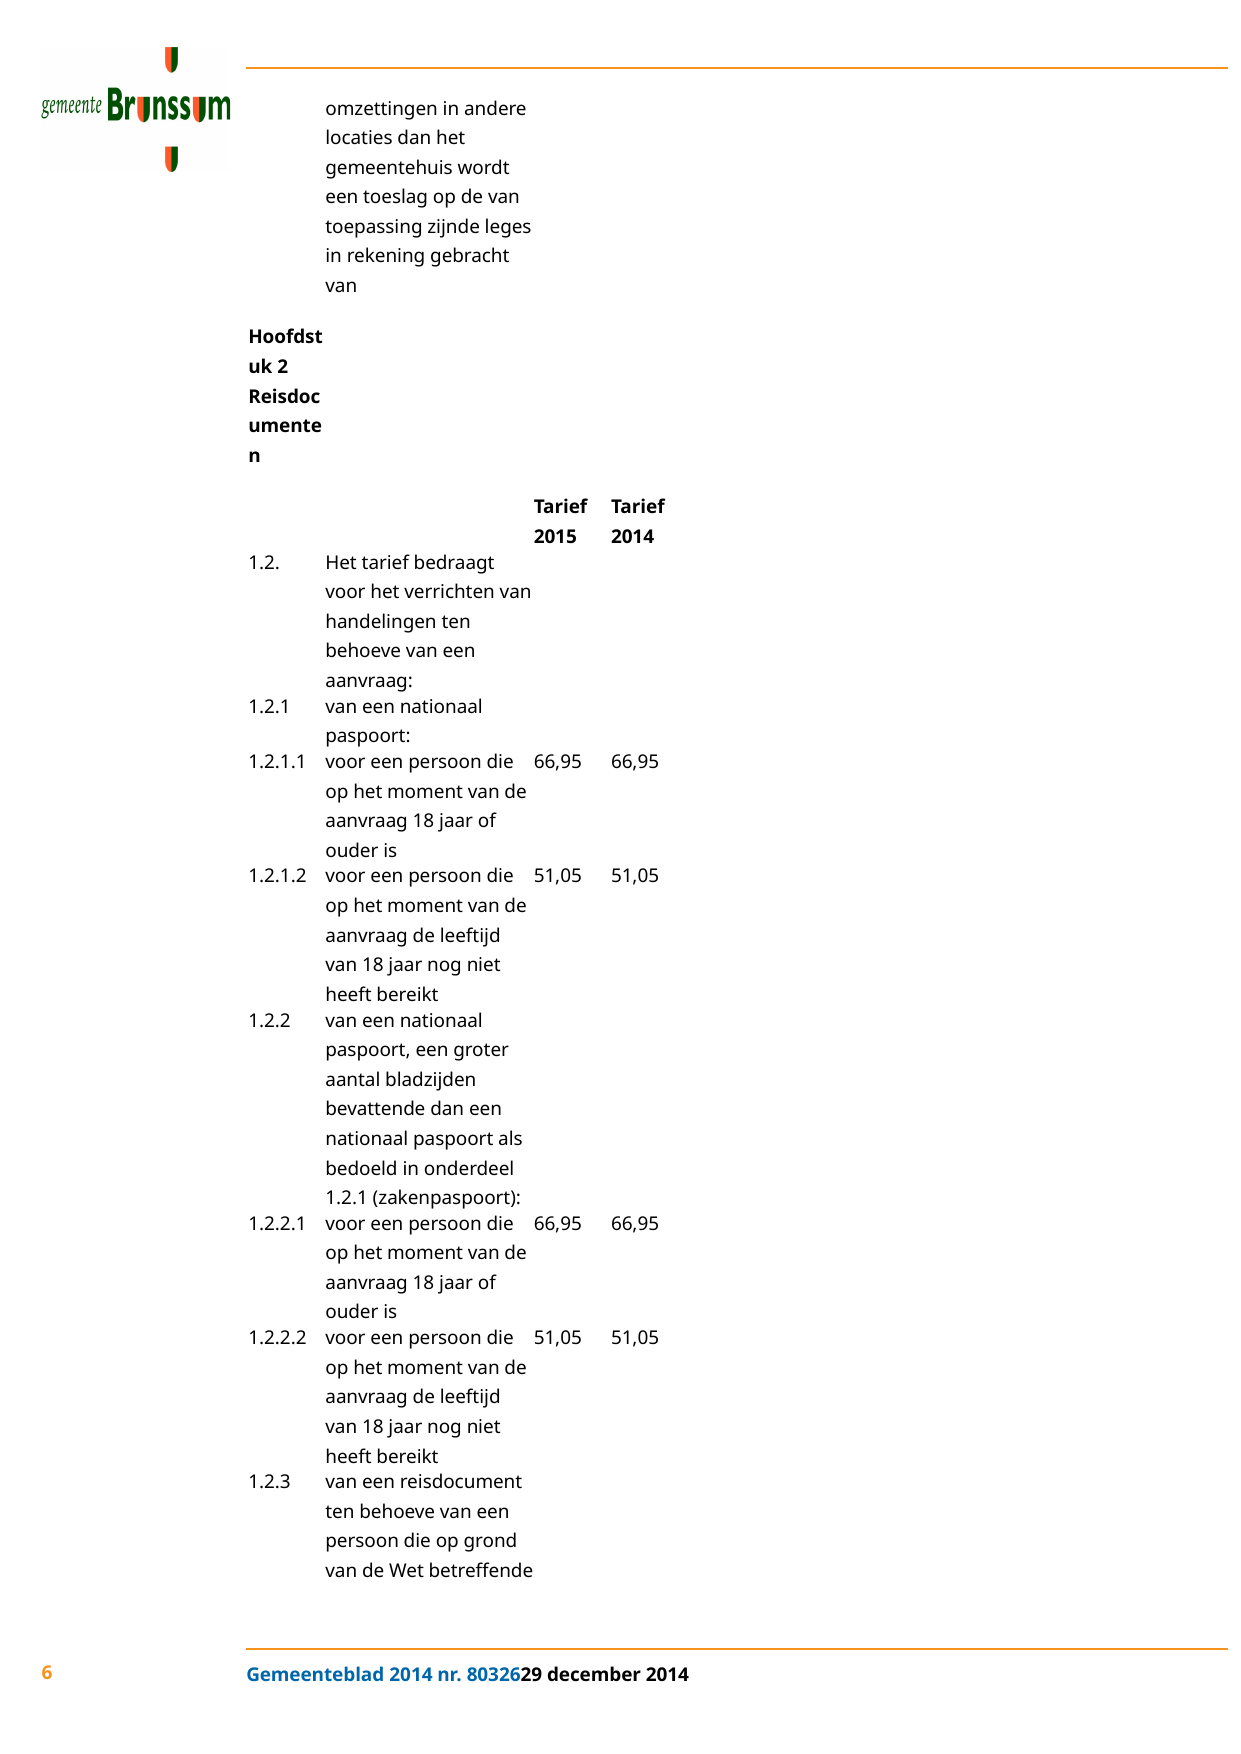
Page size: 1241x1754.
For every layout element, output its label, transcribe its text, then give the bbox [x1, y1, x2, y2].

table_cell [534, 324, 611, 468]
table_cell 1.2.1 [248, 693, 325, 748]
table_cell voor een persoon die op het moment van de aanvraag de leeftijd van 18 jaar nog niet heeft bereikt [325, 1325, 533, 1468]
table_cell van een reisdocument ten behoeve van een persoon die op grond van de Wet betreffende [325, 1469, 533, 1583]
table_cell [534, 298, 611, 324]
picture [41, 47, 231, 172]
table_cell [325, 324, 533, 468]
table_cell voor een persoon die op het moment van de aanvraag 18 jaar of ouder is [325, 748, 533, 863]
table_cell [325, 468, 533, 493]
table_cell 51,05 [611, 863, 688, 1007]
table_cell [248, 298, 325, 324]
table_cell 66,95 [611, 1210, 688, 1324]
table_cell voor een persoon die op het moment van de aanvraag de leeftijd van 18 jaar nog niet heeft bereikt [325, 863, 533, 1007]
table_cell 1.2.3 [248, 1469, 325, 1583]
table_cell voor een persoon die op het moment van de aanvraag 18 jaar of ouder is [325, 1210, 533, 1324]
table_cell [611, 1469, 688, 1583]
table_cell 66,95 [534, 1210, 611, 1324]
table_cell [611, 468, 688, 493]
table_cell [534, 1469, 611, 1583]
table_cell Tarief 2014 [611, 494, 688, 549]
table_cell 66,95 [534, 748, 611, 863]
table_cell 1.2.1.2 [248, 863, 325, 1007]
table_cell [248, 95, 325, 298]
table_cell Het tarief bedraagt voor het verrichten van handelingen ten behoeve van een aanvraag: [325, 549, 533, 693]
table_cell 1.2.2.2 [248, 1325, 325, 1468]
table_cell [248, 494, 325, 549]
table_cell 1.2. [248, 549, 325, 693]
table_cell 1.2.2 [248, 1007, 325, 1210]
table_cell [611, 95, 688, 298]
table_cell [325, 298, 533, 324]
table_cell [611, 549, 688, 693]
table_cell Hoofdstuk 2 Reisdocumenten [248, 324, 325, 468]
table_cell [534, 95, 611, 298]
table_cell van een nationaal paspoort: [325, 693, 533, 748]
table_cell [248, 468, 325, 493]
table_cell 1.2.2.1 [248, 1210, 325, 1324]
table_cell [611, 1007, 688, 1210]
table_cell [534, 1007, 611, 1210]
table_cell [534, 549, 611, 693]
table_cell 51,05 [534, 1325, 611, 1468]
table_cell 66,95 [611, 748, 688, 863]
table_cell omzettingen in andere locaties dan het gemeentehuis wordt een toeslag op de van toepassing zijnde leges in rekening gebracht van [325, 95, 533, 298]
table_cell 51,05 [611, 1325, 688, 1468]
table_cell [611, 298, 688, 324]
table_cell [534, 693, 611, 748]
table_cell 51,05 [534, 863, 611, 1007]
table_cell 1.2.1.1 [248, 748, 325, 863]
table_cell Tarief 2015 [534, 494, 611, 549]
table_cell [534, 468, 611, 493]
table_cell [325, 494, 533, 549]
table_cell [611, 693, 688, 748]
table_cell van een nationaal paspoort, een groter aantal bladzijden bevattende dan een nationaal paspoort als bedoeld in onderdeel 1.2.1 (zakenpaspoort): [325, 1007, 533, 1210]
